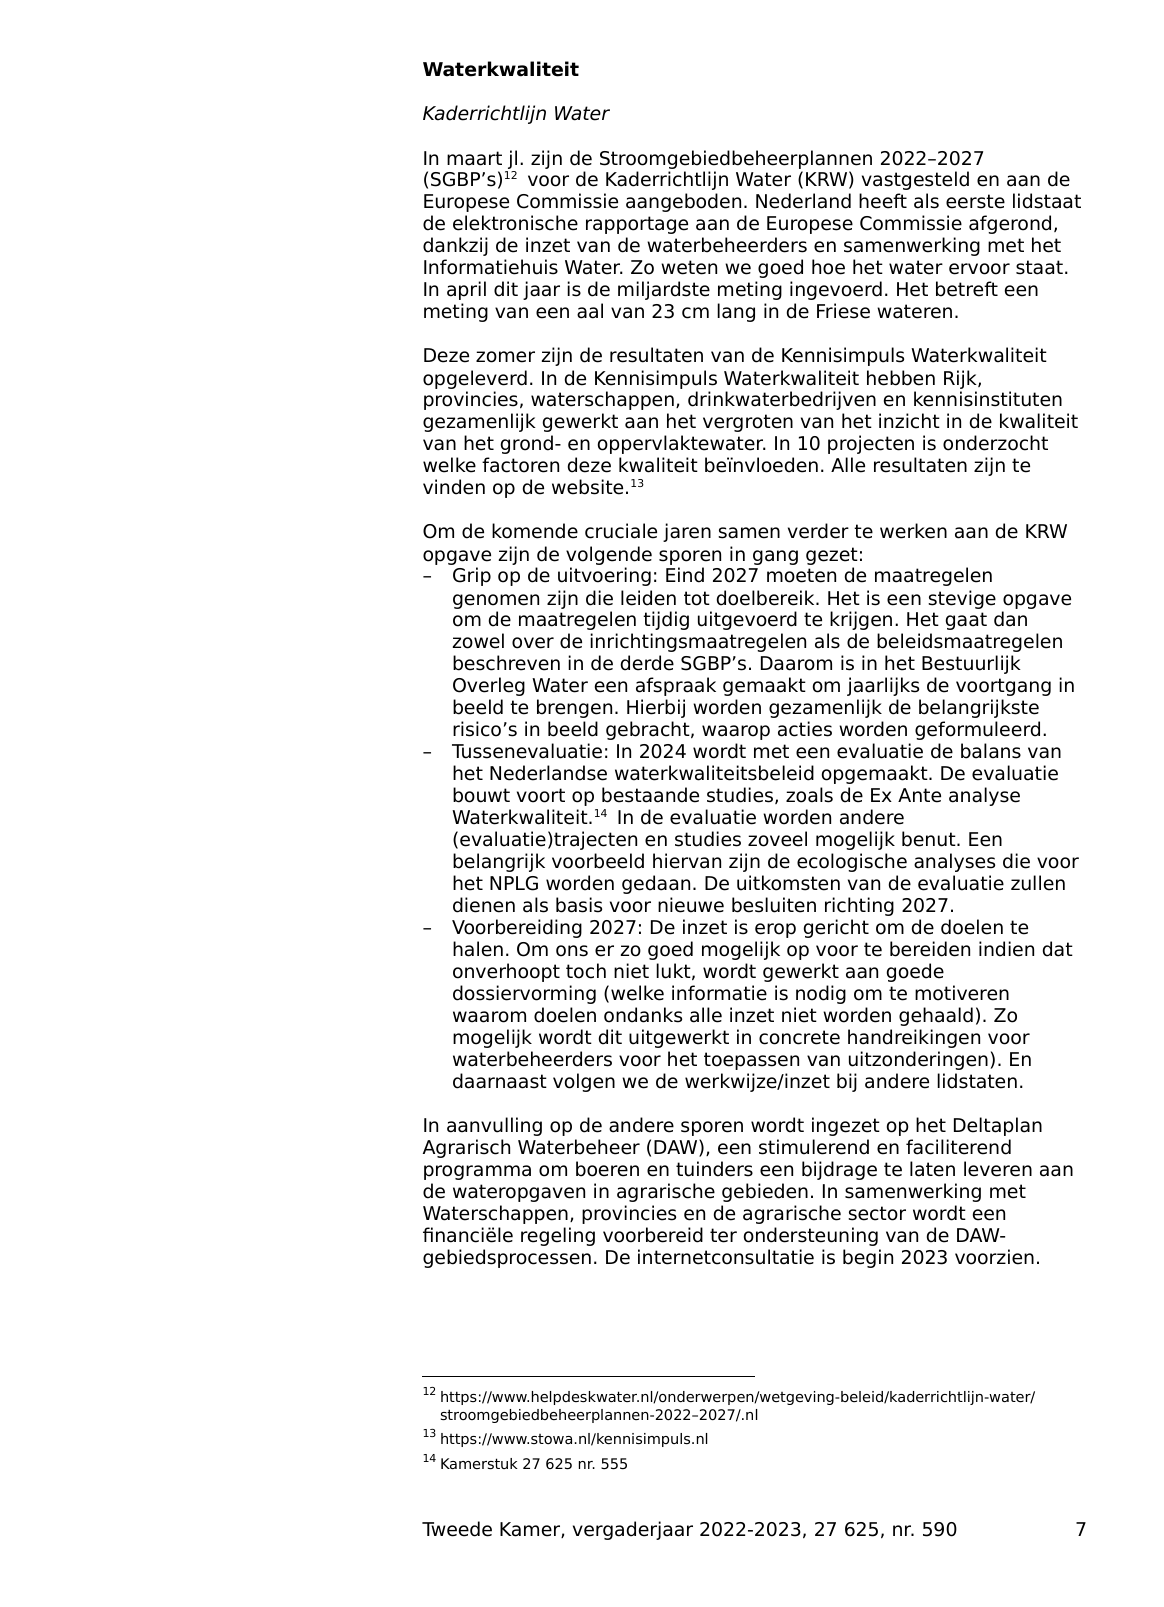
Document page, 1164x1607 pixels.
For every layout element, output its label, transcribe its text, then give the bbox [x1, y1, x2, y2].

text In maart jl. zijn de Stroomgebiedbeheerplannen 2022–2027 (SGBP’s) voor de Kaderrichtlijn Water (KRW) vastgesteld en aan de Europese Commissie aangeboden. Nederland heeft als eerste lidstaat de elektronische rapportage aan de Europese Commissie afgerond, dankzij de inzet van de waterbeheerders en samenwerking met het Informatiehuis Water. Zo weten we goed hoe het water ervoor staat. In april dit jaar is de miljardste meting ingevoerd. Het betreft een meting van een aal van 23 cm lang in de Friese wateren. [422, 147, 1087, 323]
text – Tussenevaluatie: In 2024 wordt met een evaluatie de balans van het Nederlandse waterkwaliteitsbeleid opgemaakt. De evaluatie bouwt voort op bestaande studies, zoals de Ex Ante analyse Waterkwaliteit. In de evaluatie worden andere (evaluatie)trajecten en studies zoveel mogelijk benut. Een belangrijk voorbeeld hiervan zijn de ecologische analyses die voor het NPLG worden gedaan. De uitkomsten van de evaluatie zullen dienen als basis voor nieuwe besluiten richting 2027. [422, 741, 1087, 917]
text https://www.stowa.nl/kennisimpuls.nl [422, 1427, 1087, 1449]
text https://www.helpdeskwater.nl/onderwerpen/wetgeving-beleid/kaderrichtlijn-water/stroomgebiedbeheerplannen-2022–2027/.nl [422, 1385, 1087, 1424]
text – Grip op de uitvoering: Eind 2027 moeten de maatregelen genomen zijn die leiden tot doelbereik. Het is een stevige opgave om de maatregelen tijdig uitgevoerd te krijgen. Het gaat dan zowel over de inrichtingsmaatregelen als de beleidsmaatregelen beschreven in de derde SGBP’s. Daarom is in het Bestuurlijk Overleg Water een afspraak gemaakt om jaarlijks de voortgang in beeld te brengen. Hierbij worden gezamenlijk de belangrijkste risico’s in beeld gebracht, waarop acties worden geformuleerd. [422, 565, 1087, 741]
text Om de komende cruciale jaren samen verder te werken aan de KRW opgave zijn de volgende sporen in gang gezet: [422, 521, 1087, 565]
subtitle Waterkwaliteit [422, 59, 1087, 81]
text In aanvulling op de andere sporen wordt ingezet op het Deltaplan Agrarisch Waterbeheer (DAW), een stimulerend en faciliterend programma om boeren en tuinders een bijdrage te laten leveren aan de wateropgaven in agrarische gebieden. In samenwerking met Waterschappen, provincies en de agrarische sector wordt een financiële regeling voorbereid ter ondersteuning van de DAW-gebiedsprocessen. De internetconsultatie is begin 2023 voorzien. [422, 1115, 1087, 1269]
subtitle Kaderrichtlijn Water [422, 103, 1087, 125]
text – Voorbereiding 2027: De inzet is erop gericht om de doelen te halen. Om ons er zo goed mogelijk op voor te bereiden indien dat onverhoopt toch niet lukt, wordt gewerkt aan goede dossiervorming (welke informatie is nodig om te motiveren waarom doelen ondanks alle inzet niet worden gehaald). Zo mogelijk wordt dit uitgewerkt in concrete handreikingen voor waterbeheerders voor het toepassen van uitzonderingen). En daarnaast volgen we de werkwijze/inzet bij andere lidstaten. [422, 917, 1087, 1093]
text Deze zomer zijn de resultaten van de Kennisimpuls Waterkwaliteit opgeleverd. In de Kennisimpuls Waterkwaliteit hebben Rijk, provincies, waterschappen, drinkwaterbedrijven en kennisinstituten gezamenlijk gewerkt aan het vergroten van het inzicht in de kwaliteit van het grond- en oppervlaktewater. In 10 projecten is onderzocht welke factoren deze kwaliteit beïnvloeden. Alle resultaten zijn te vinden op de website. [422, 345, 1087, 499]
text Kamerstuk 27 625 nr. 555 [422, 1452, 1087, 1474]
